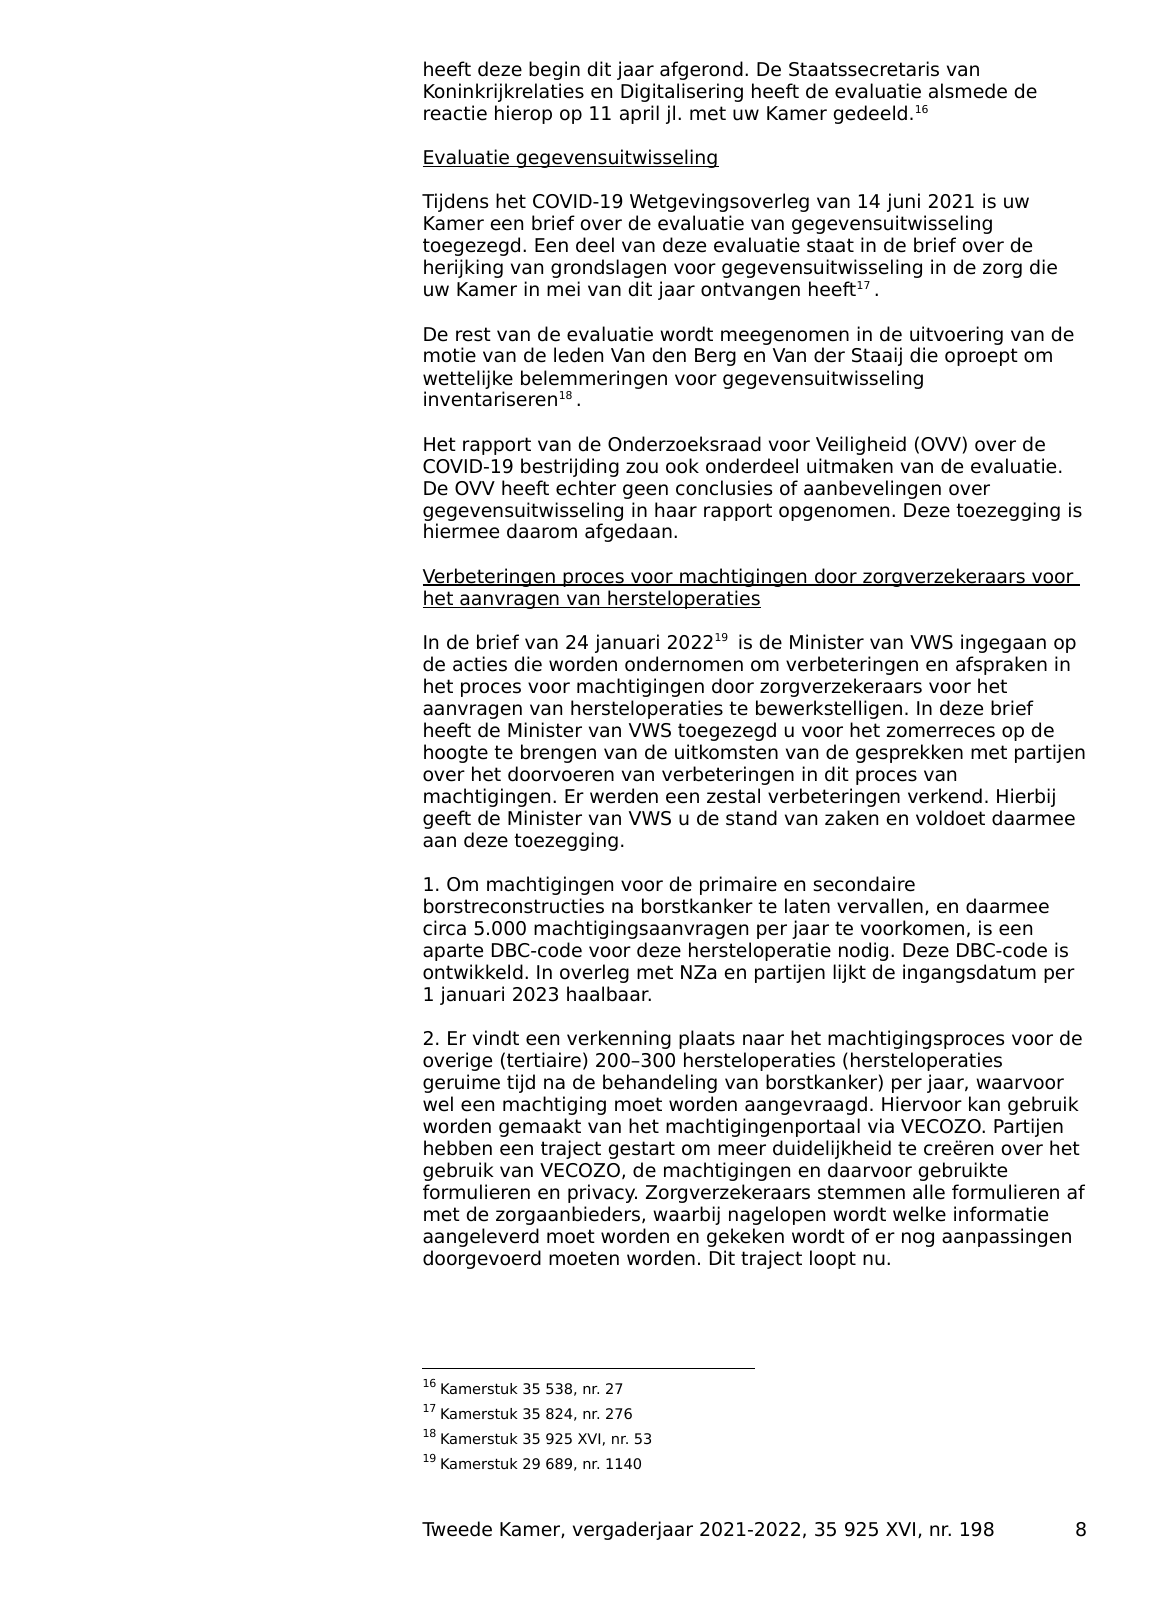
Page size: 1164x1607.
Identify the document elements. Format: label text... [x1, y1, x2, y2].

text Kamerstuk 35 824, nr. 276 [422, 1402, 1087, 1424]
subtitle Evaluatie gegevensuitwisseling [422, 147, 1087, 169]
text Het rapport van de Onderzoeksraad voor Veiligheid (OVV) over de COVID-19 bestrijding zou ook onderdeel uitmaken van de evaluatie. De OVV heeft echter geen conclusies of aanbevelingen over gegevensuitwisseling in haar rapport opgenomen. Deze toezegging is hiermee daarom afgedaan. [422, 433, 1087, 543]
text Tijdens het COVID-19 Wetgevingsoverleg van 14 juni 2021 is uw Kamer een brief over de evaluatie van gegevensuitwisseling toegezegd. Een deel van deze evaluatie staat in de brief over de herijking van grondslagen voor gegevensuitwisseling in de zorg die uw Kamer in mei van dit jaar ontvangen heeft. [422, 191, 1087, 301]
text In de brief van 24 januari 2022 is de Minister van VWS ingegaan op de acties die worden ondernomen om verbeteringen en afspraken in het proces voor machtigingen door zorgverzekeraars voor het aanvragen van hersteloperaties te bewerkstelligen. In deze brief heeft de Minister van VWS toegezegd u voor het zomerreces op de hoogte te brengen van de uitkomsten van de gesprekken met partijen over het doorvoeren van verbeteringen in dit proces van machtigingen. Er werden een zestal verbeteringen verkend. Hierbij geeft de Minister van VWS u de stand van zaken en voldoet daarmee aan deze toezegging. [422, 632, 1087, 852]
text heeft deze begin dit jaar afgerond. De Staatssecretaris van Koninkrijkrelaties en Digitalisering heeft de evaluatie alsmede de reactie hierop op 11 april jl. met uw Kamer gedeeld. [422, 59, 1087, 125]
text 2. Er vindt een verkenning plaats naar het machtigingsproces voor de overige (tertiaire) 200–300 hersteloperaties (hersteloperaties geruime tijd na de behandeling van borstkanker) per jaar, waarvoor wel een machtiging moet worden aangevraagd. Hiervoor kan gebruik worden gemaakt van het machtigingenportaal via VECOZO. Partijen hebben een traject gestart om meer duidelijkheid te creëren over het gebruik van VECOZO, de machtigingen en daarvoor gebruikte formulieren en privacy. Zorgverzekeraars stemmen alle formulieren af met de zorgaanbieders, waarbij nagelopen wordt welke informatie aangeleverd moet worden en gekeken wordt of er nog aanpassingen doorgevoerd moeten worden. Dit traject loopt nu. [422, 1028, 1087, 1269]
subtitle Verbeteringen proces voor machtigingen door zorgverzekeraars voor het aanvragen van hersteloperaties [422, 566, 1087, 609]
text De rest van de evaluatie wordt meegenomen in de uitvoering van de motie van de leden Van den Berg en Van der Staaij die oproept om wettelijke belemmeringen voor gegevensuitwisseling inventariseren. [422, 323, 1087, 411]
text Kamerstuk 35 925 XVI, nr. 53 [422, 1427, 1087, 1449]
text 1. Om machtigingen voor de primaire en secondaire borstreconstructies na borstkanker te laten vervallen, en daarmee circa 5.000 machtigingsaanvragen per jaar te voorkomen, is een aparte DBC-code voor deze hersteloperatie nodig. Deze DBC-code is ontwikkeld. In overleg met NZa en partijen lijkt de ingangsdatum per 1 januari 2023 haalbaar. [422, 874, 1087, 1006]
text Kamerstuk 29 689, nr. 1140 [422, 1452, 1087, 1474]
text Kamerstuk 35 538, nr. 27 [422, 1377, 1087, 1399]
